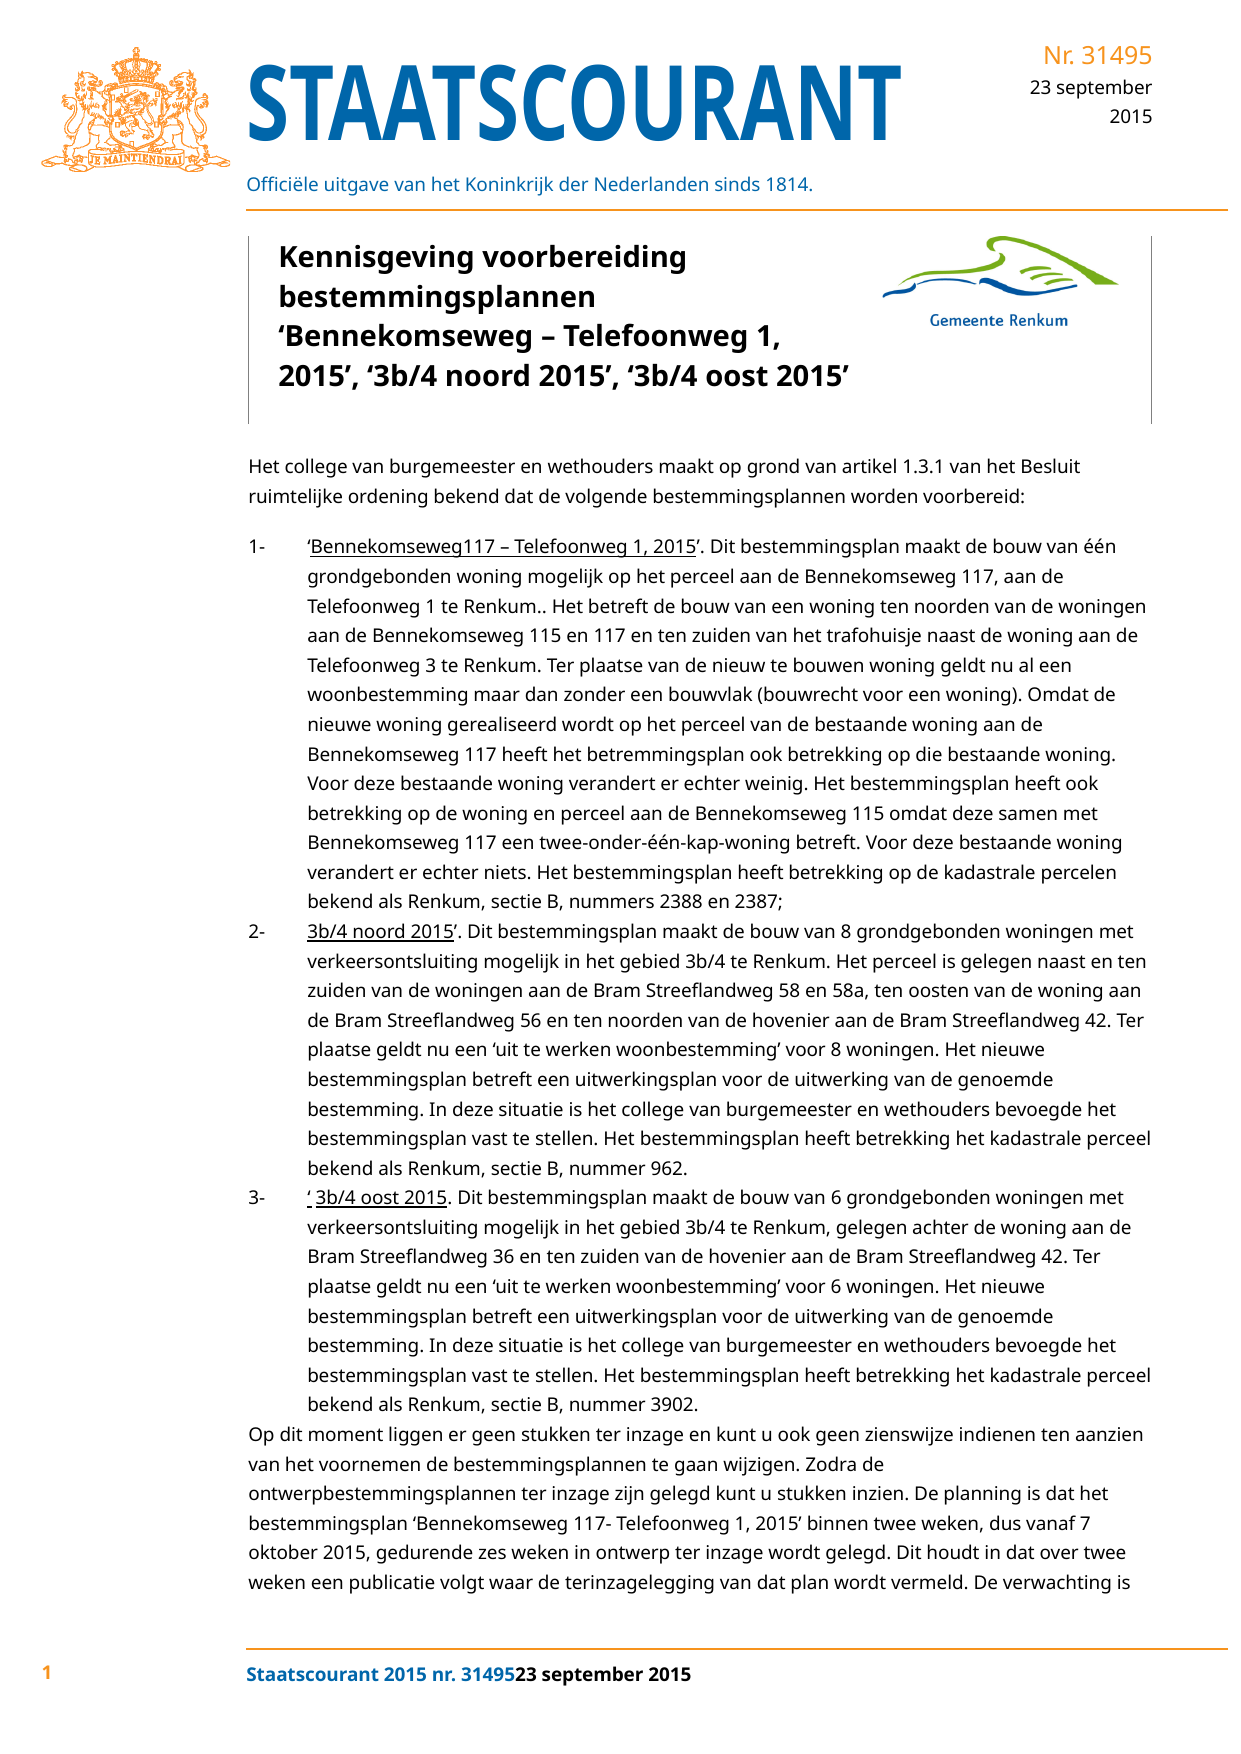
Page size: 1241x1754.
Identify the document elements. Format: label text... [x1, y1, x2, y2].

list ‘Bennekomseweg117 – Telefoonweg 1, 2015’. Dit bestemmingsplan maakt de bouw van één grondgebonden woning mogelijk op het perceel aan de Bennekomseweg 117, aan de Telefoonweg 1 te Renkum.. Het betreft de bouw van een woning ten noorden van de woningen aan de Bennekomseweg 115 en 117 en ten zuiden van het trafohuisje naast de woning aan de Telefoonweg 3 te Renkum. Ter plaatse van de nieuw te bouwen woning geldt nu al een woonbestemming maar dan zonder een bouwvlak (bouwrecht voor een woning). Omdat de nieuwe woning gerealiseerd wordt op het perceel van de bestaande woning aan de Bennekomseweg 117 heeft het betremmingsplan ook betrekking op die bestaande woning. Voor deze bestaande woning verandert er echter weinig. Het bestemmingsplan heeft ook betrekking op de woning en perceel aan de Bennekomseweg 115 omdat deze samen met Bennekomseweg 117 een twee-onder-één-kap-woning betreft. Voor deze bestaande woning verandert er echter niets. Het bestemmingsplan heeft betrekking op de kadastrale percelen bekend als Renkum, sectie B, nummers 2388 en 2387; [248, 534, 1152, 914]
table_header [850, 236, 1151, 424]
text Het college van burgemeester en wethouders maakt op grond van artikel 1.3.1 van het Besluit ruimtelijke ordening bekend dat de volgende bestemmingsplannen worden voorbereid: [248, 454, 1152, 509]
text Op dit moment liggen er geen stukken ter inzage en kunt u ook geen zienswijze indienen ten aanzien van het voornemen de bestemmingsplannen te gaan wijzigen. Zodra de ontwerpbestemmingsplannen ter inzage zijn gelegd kunt u stukken inzien. De planning is dat het bestemmingsplan ‘Bennekomseweg 117- Telefoonweg 1, 2015’ binnen twee weken, dus vanaf 7 oktober 2015, gedurende zes weken in ontwerp ter inzage wordt gelegd. Dit houdt in dat over twee weken een publicatie volgt waar de terinzagelegging van dat plan wordt vermeld. De verwachting is [248, 1421, 1152, 1595]
picture [41, 47, 231, 172]
picture [882, 236, 1119, 326]
list ‘ 3b/4 oost 2015. Dit bestemmingsplan maakt de bouw van 6 grondgebonden woningen met verkeersontsluiting mogelijk in het gebied 3b/4 te Renkum, gelegen achter de woning aan de Bram Streeflandweg 36 en ten zuiden van de hovenier aan de Bram Streeflandweg 42. Ter plaatse geldt nu een ‘uit te werken woonbestemming’ voor 6 woningen. Het nieuwe bestemmingsplan betreft een uitwerkingsplan voor de uitwerking van de genoemde bestemming. In deze situatie is het college van burgemeester en wethouders bevoegde het bestemmingsplan vast te stellen. Het bestemmingsplan heeft betrekking het kadastrale perceel bekend als Renkum, sectie B, nummer 3902. [248, 1184, 1152, 1417]
table_header Kennisgeving voorbereiding bestemmingsplannen ‘Bennekomseweg – Telefoonweg 1, 2015’, ‘3b/4 noord 2015’, ‘3b/4 oost 2015’ [249, 236, 850, 424]
list 3b/4 noord 2015’. Dit bestemmingsplan maakt de bouw van 8 grondgebonden woningen met verkeersontsluiting mogelijk in het gebied 3b/4 te Renkum. Het perceel is gelegen naast en ten zuiden van de woningen aan de Bram Streeflandweg 58 en 58a, ten oosten van de woning aan de Bram Streeflandweg 56 en ten noorden van de hovenier aan de Bram Streeflandweg 42. Ter plaatse geldt nu een ‘uit te werken woonbestemming’ voor 8 woningen. Het nieuwe bestemmingsplan betreft een uitwerkingsplan voor de uitwerking van de genoemde bestemming. In deze situatie is het college van burgemeester en wethouders bevoegde het bestemmingsplan vast te stellen. Het bestemmingsplan heeft betrekking het kadastrale perceel bekend als Renkum, sectie B, nummer 962. [248, 918, 1152, 1181]
